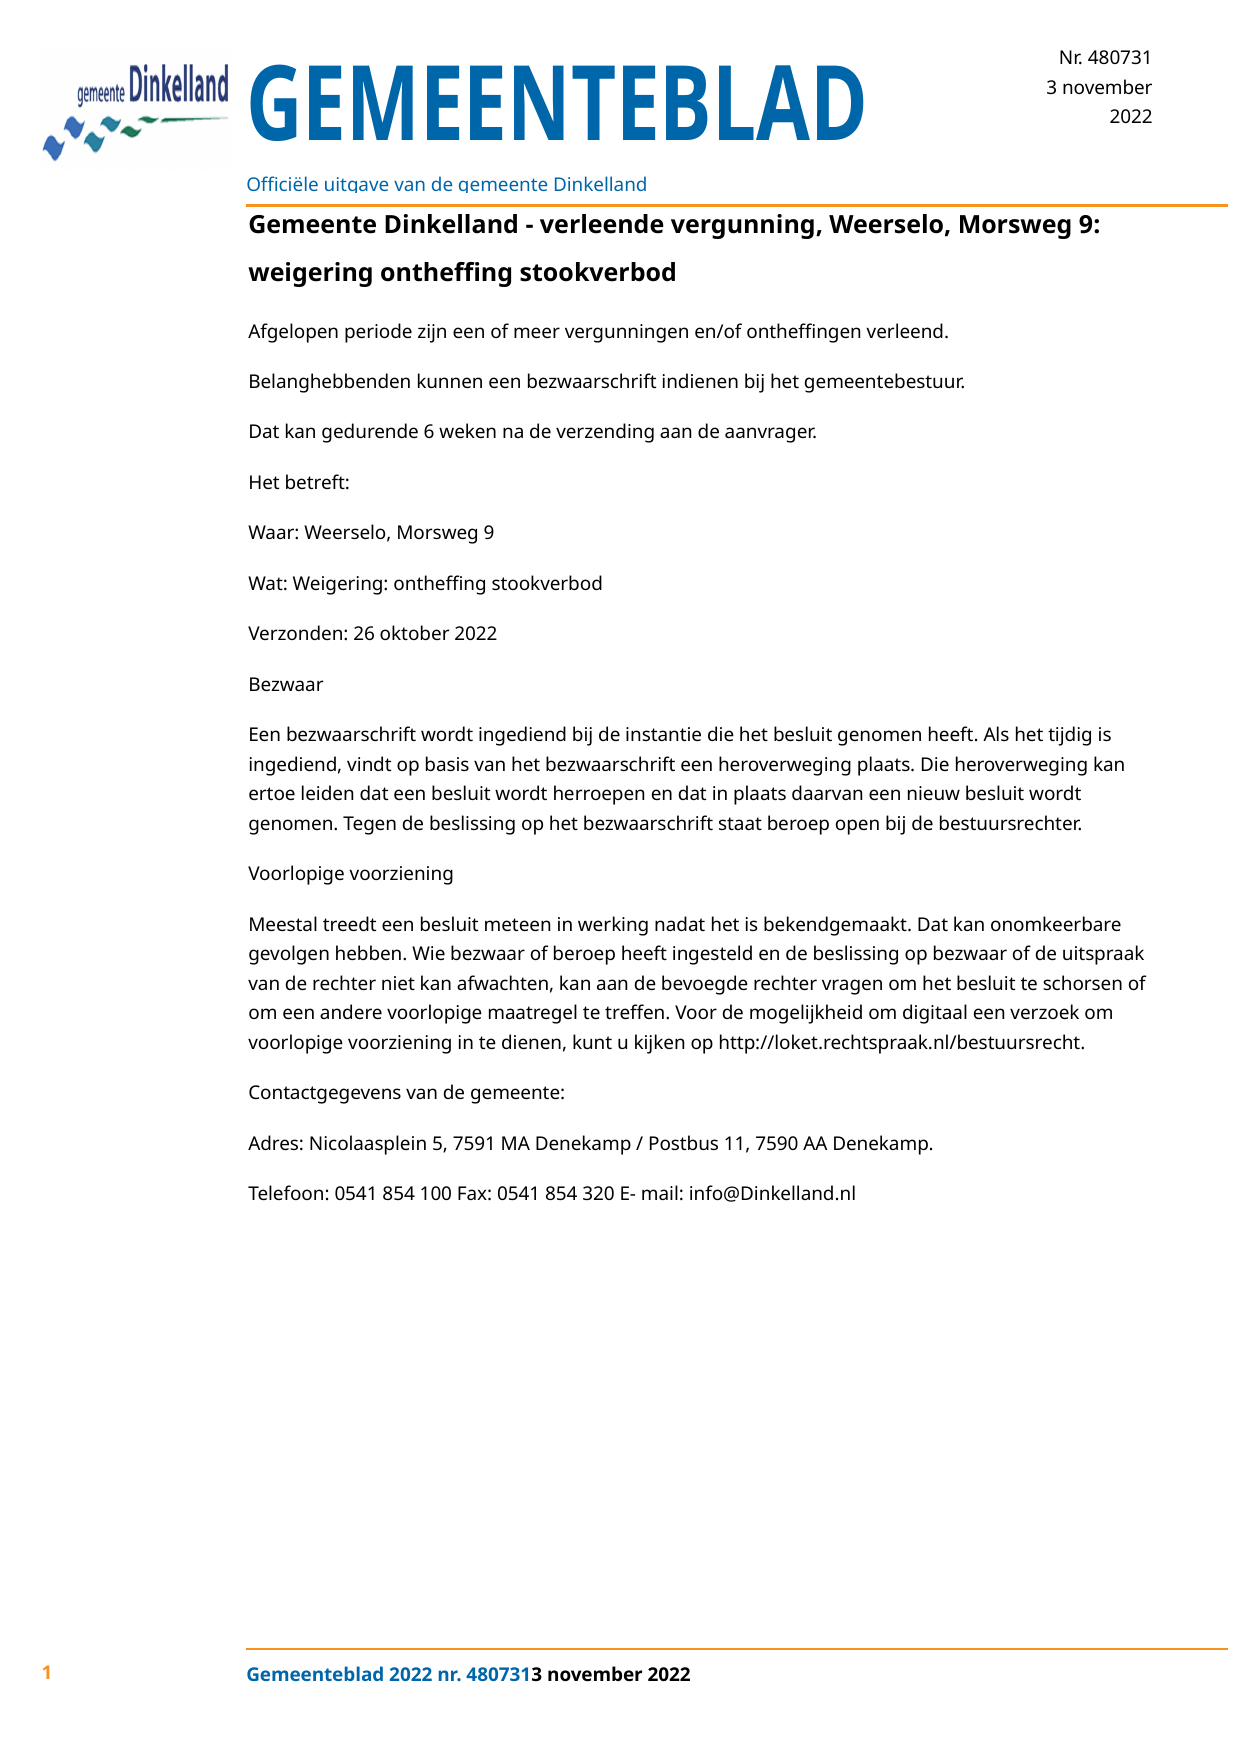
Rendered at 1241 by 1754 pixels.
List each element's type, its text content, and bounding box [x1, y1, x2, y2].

text Dat kan gedurende 6 weken na de verzending aan de aanvrager. [248, 419, 1152, 444]
text Afgelopen periode zijn een of meer vergunningen en/of ontheffingen verleend. [248, 318, 1152, 344]
text Adres: Nicolaasplein 5, 7591 MA Denekamp / Postbus 11, 7590 AA Denekamp. [248, 1130, 1152, 1156]
text Waar: Weerselo, Morsweg 9 [248, 519, 1152, 545]
text Telefoon: 0541 854 100 Fax: 0541 854 320 E- mail: info@Dinkelland.nl [248, 1180, 1152, 1206]
text Belanghebbenden kunnen een bezwaarschrift indienen bij het gemeentebestuur. [248, 368, 1152, 394]
text Gemeente Dinkelland - verleende vergunning, Weerselo, Morsweg 9: weigering ontheffing stookverbod [248, 207, 1152, 288]
text Het betreft: [248, 469, 1152, 495]
text Contactgegevens van de gemeente: [248, 1079, 1152, 1105]
text Meestal treedt een besluit meteen in werking nadat het is bekendgemaakt. Dat kan onomkeerbare gevolgen hebben. Wie bezwaar of beroep heeft ingesteld en de beslissing op bezwaar of de uitspraak van de rechter niet kan afwachten, kan aan de bevoegde rechter vragen om het besluit te schorsen of om een andere voorlopige maatregel te treffen. Voor de mogelijkheid om digitaal een verzoek om voorlopige voorziening in te dienen, kunt u kijken op http://loket.rechtspraak.nl/bestuursrecht. [248, 911, 1152, 1055]
text Voorlopige voorziening [248, 860, 1152, 886]
text Wat: Weigering: ontheffing stookverbod [248, 570, 1152, 596]
text Verzonden: 26 oktober 2022 [248, 620, 1152, 646]
picture [41, 47, 231, 172]
text Een bezwaarschrift wordt ingediend bij de instantie die het besluit genomen heeft. Als het tijdig is ingediend, vindt op basis van het bezwaarschrift een heroverweging plaats. Die heroverweging kan ertoe leiden dat een besluit wordt herroepen en dat in plaats daarvan een nieuw besluit wordt genomen. Tegen de beslissing op het bezwaarschrift staat beroep open bij de bestuursrechter. [248, 721, 1152, 836]
text Bezwaar [248, 671, 1152, 697]
